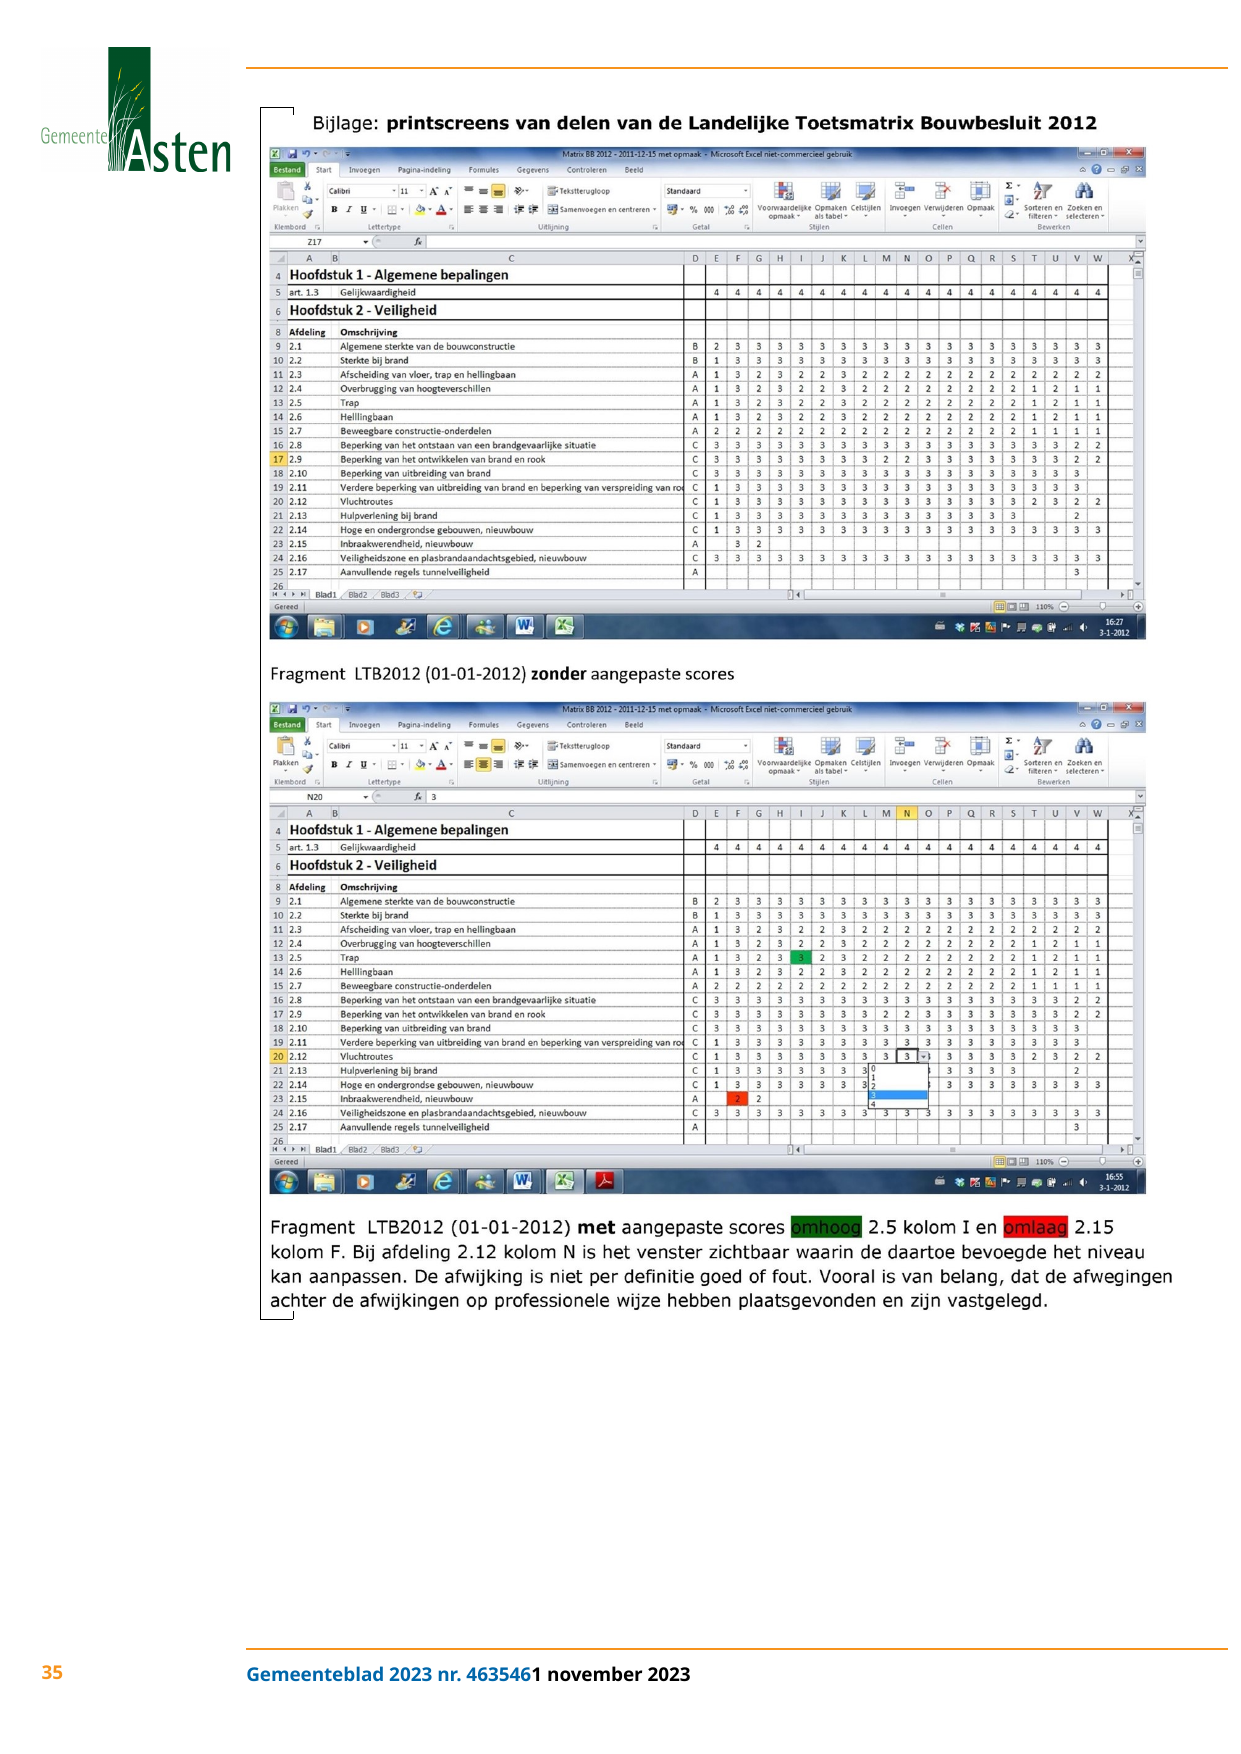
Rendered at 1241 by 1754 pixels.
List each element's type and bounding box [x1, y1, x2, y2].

picture [41, 47, 231, 172]
picture [268, 115, 1173, 1311]
